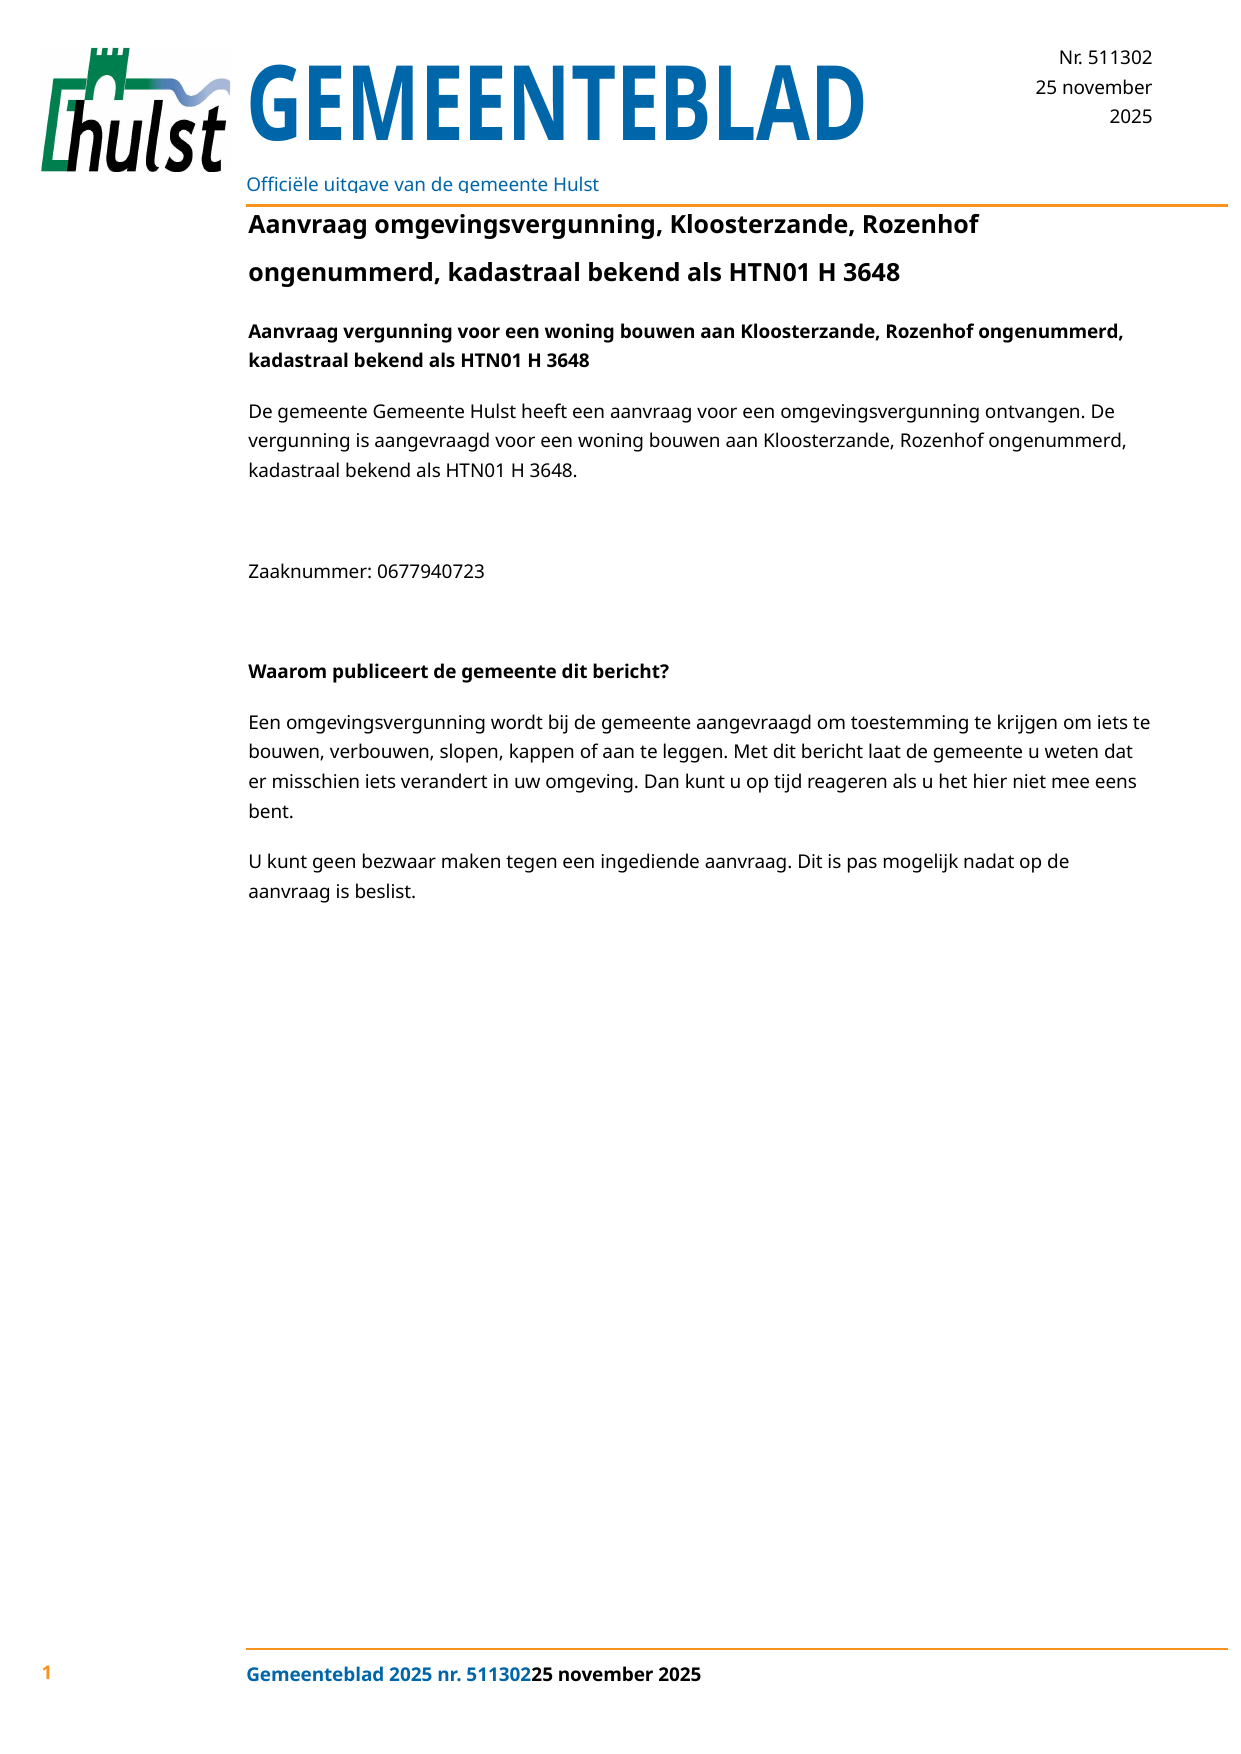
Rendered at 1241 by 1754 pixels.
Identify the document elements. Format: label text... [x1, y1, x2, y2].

text Aanvraag vergunning voor een woning bouwen aan Kloosterzande, Rozenhof ongenummerd, kadastraal bekend als HTN01 H 3648 [248, 318, 1152, 373]
text U kunt geen bezwaar maken tegen een ingediende aanvraag. Dit is pas mogelijk nadat op de aanvraag is beslist. [248, 848, 1152, 904]
text Waarom publiceert de gemeente dit bericht? [248, 659, 1152, 684]
text De gemeente Gemeente Hulst heeft een aanvraag voor een omgevingsvergunning ontvangen. De vergunning is aangevraagd voor een woning bouwen aan Kloosterzande, Rozenhof ongenummerd, kadastraal bekend als HTN01 H 3648. [248, 398, 1152, 483]
text Aanvraag omgevingsvergunning, Kloosterzande, Rozenhof ongenummerd, kadastraal bekend als HTN01 H 3648 [248, 207, 1152, 288]
text Een omgevingsvergunning wordt bij de gemeente aangevraagd om toestemming te krijgen om iets te bouwen, verbouwen, slopen, kappen of aan te leggen. Met dit bericht laat de gemeente u weten dat er misschien iets verandert in uw omgeving. Dan kunt u op tijd reageren als u het hier niet mee eens bent. [248, 709, 1152, 824]
picture [41, 47, 231, 172]
text Zaaknummer: 0677940723 [248, 558, 1152, 584]
